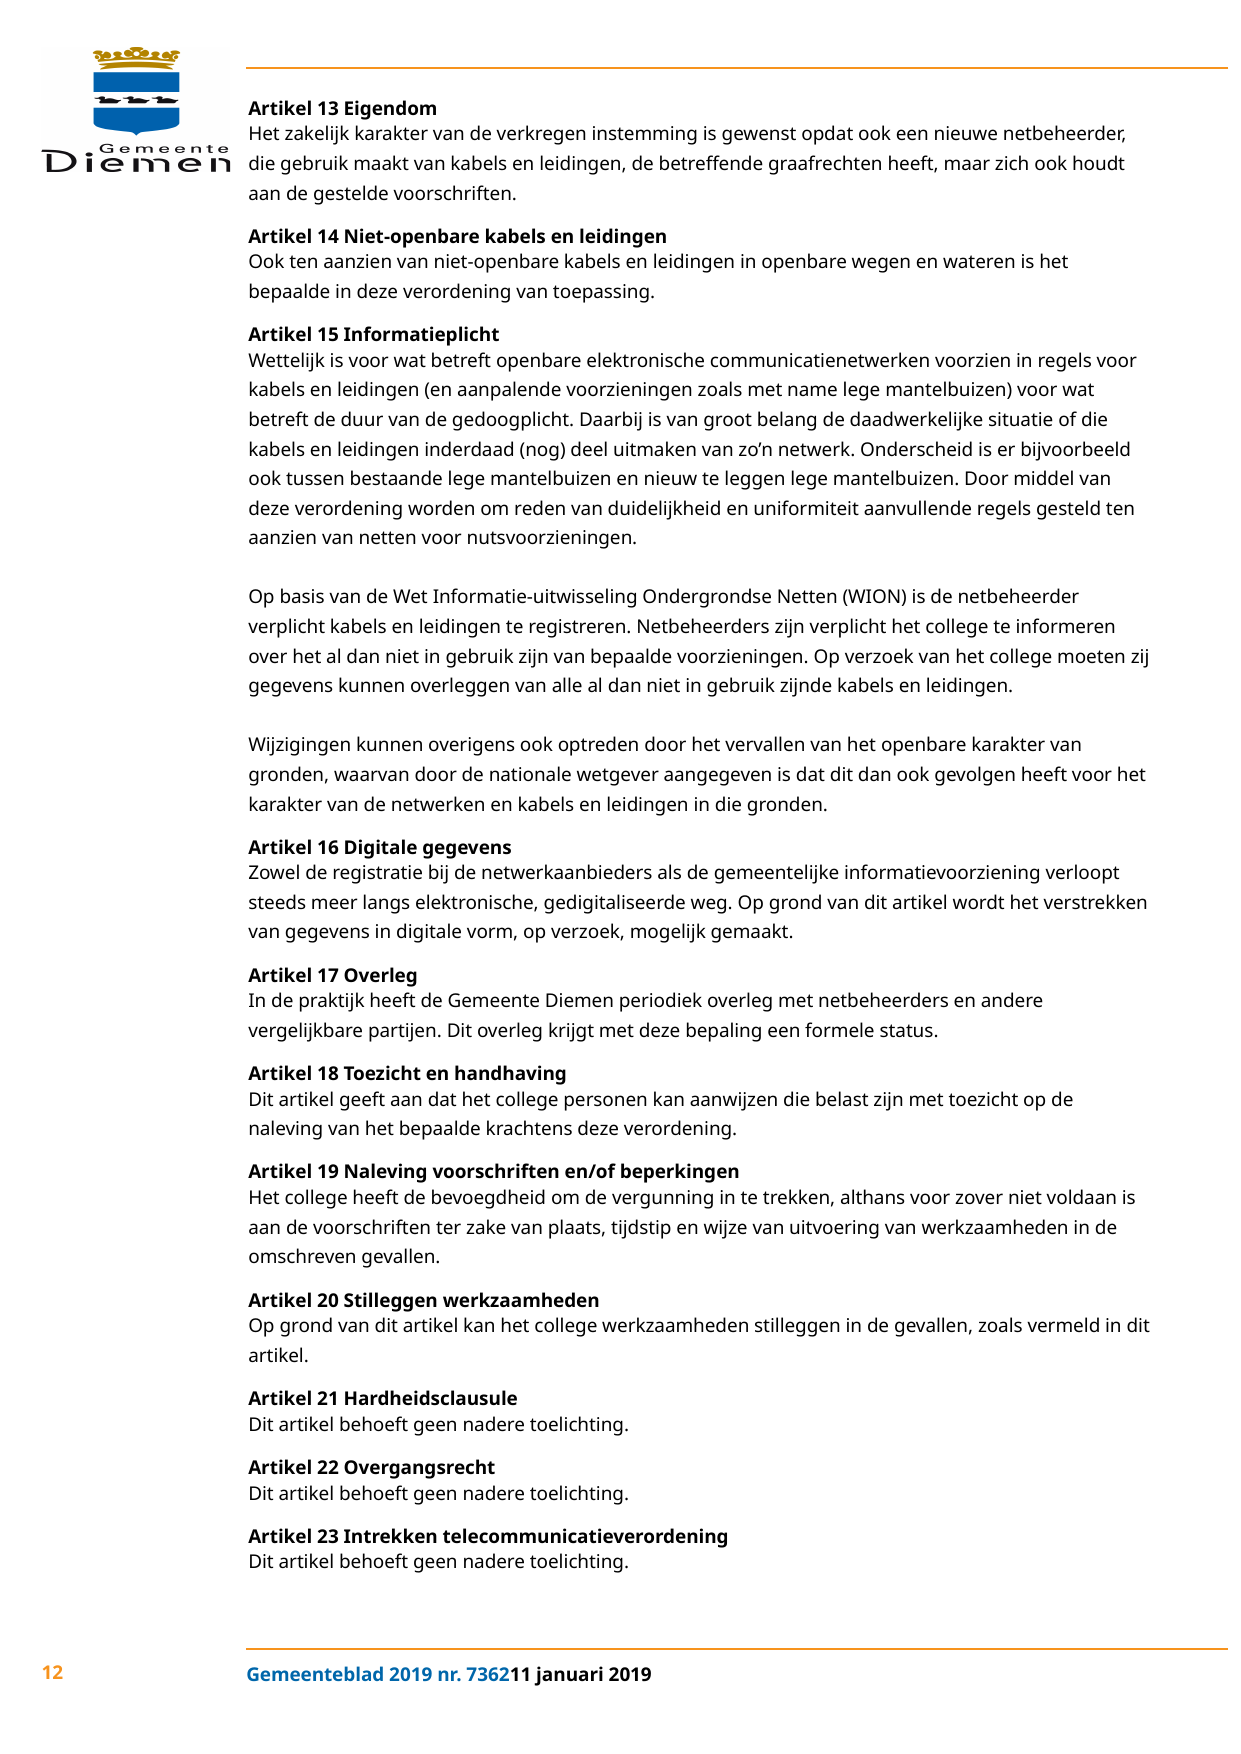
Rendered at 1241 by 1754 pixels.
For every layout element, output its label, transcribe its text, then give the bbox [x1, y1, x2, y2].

text Artikel 19 Naleving voorschriften en/of beperkingen [248, 1159, 1152, 1184]
text Wettelijk is voor wat betreft openbare elektronische communicatienetwerken voorzien in regels voor kabels en leidingen (en aanpalende voorzieningen zoals met name lege mantelbuizen) voor wat betreft de duur van de gedoogplicht. Daarbij is van groot belang de daadwerkelijke situatie of die kabels en leidingen inderdaad (nog) deel uitmaken van zo’n netwerk. Onderscheid is er bijvoorbeeld ook tussen bestaande lege mantelbuizen en nieuw te leggen lege mantelbuizen. Door middel van deze verordening worden om reden van duidelijkheid en uniformiteit aanvullende regels gesteld ten aanzien van netten voor nutsvoorzieningen. [248, 347, 1152, 550]
text In de praktijk heeft de Gemeente Diemen periodiek overleg met netbeheerders en andere vergelijkbare partijen. Dit overleg krijgt met deze bepaling een formele status. [248, 988, 1152, 1043]
text Ook ten aanzien van niet-openbare kabels en leidingen in openbare wegen en wateren is het bepaalde in deze verordening van toepassing. [248, 248, 1152, 304]
text Dit artikel geeft aan dat het college personen kan aanwijzen die belast zijn met toezicht op de naleving van het bepaalde krachtens deze verordening. [248, 1086, 1152, 1141]
text Artikel 21 Hardheidsclausule [248, 1385, 1152, 1411]
text Wijzigingen kunnen overigens ook optreden door het vervallen van het openbare karakter van gronden, waarvan door de nationale wetgever aangegeven is dat dit dan ook gevolgen heeft voor het karakter van de netwerken en kabels en leidingen in die gronden. [248, 732, 1152, 816]
text Dit artikel behoeft geen nadere toelichting. [248, 1411, 1152, 1437]
text Artikel 17 Overleg [248, 962, 1152, 988]
text Artikel 18 Toezicht en handhaving [248, 1060, 1152, 1086]
text Het college heeft de bevoegdheid om de vergunning in te trekken, althans voor zover niet voldaan is aan de voorschriften ter zake van plaats, tijdstip en wijze van uitvoering van werkzaamheden in de omschreven gevallen. [248, 1184, 1152, 1269]
text Artikel 16 Digitale gegevens [248, 834, 1152, 859]
text Artikel 13 Eigendom [248, 95, 1152, 121]
text Artikel 23 Intrekken telecommunicatieverordening [248, 1523, 1152, 1549]
text Op grond van dit artikel kan het college werkzaamheden stilleggen in de gevallen, zoals vermeld in dit artikel. [248, 1312, 1152, 1368]
text Op basis van de Wet Informatie-uitwisseling Ondergrondse Netten (WION) is de netbeheerder verplicht kabels en leidingen te registreren. Netbeheerders zijn verplicht het college te informeren over het al dan niet in gebruik zijn van bepaalde voorzieningen. Op verzoek van het college moeten zij gegevens kunnen overleggen van alle al dan niet in gebruik zijnde kabels en leidingen. [248, 584, 1152, 698]
text Artikel 15 Informatieplicht [248, 321, 1152, 347]
text Artikel 22 Overgangsrecht [248, 1454, 1152, 1480]
text Artikel 14 Niet-openbare kabels en leidingen [248, 223, 1152, 248]
text Het zakelijk karakter van de verkregen instemming is gewenst opdat ook een nieuwe netbeheerder, die gebruik maakt van kabels en leidingen, de betreffende graafrechten heeft, maar zich ook houdt aan de gestelde voorschriften. [248, 121, 1152, 205]
text Dit artikel behoeft geen nadere toelichting. [248, 1549, 1152, 1574]
text Dit artikel behoeft geen nadere toelichting. [248, 1480, 1152, 1506]
picture [41, 47, 231, 172]
text Zowel de registratie bij de netwerkaanbieders als de gemeentelijke informatievoorziening verloopt steeds meer langs elektronische, gedigitaliseerde weg. Op grond van dit artikel wordt het verstrekken van gegevens in digitale vorm, op verzoek, mogelijk gemaakt. [248, 859, 1152, 944]
text Artikel 20 Stilleggen werkzaamheden [248, 1287, 1152, 1312]
